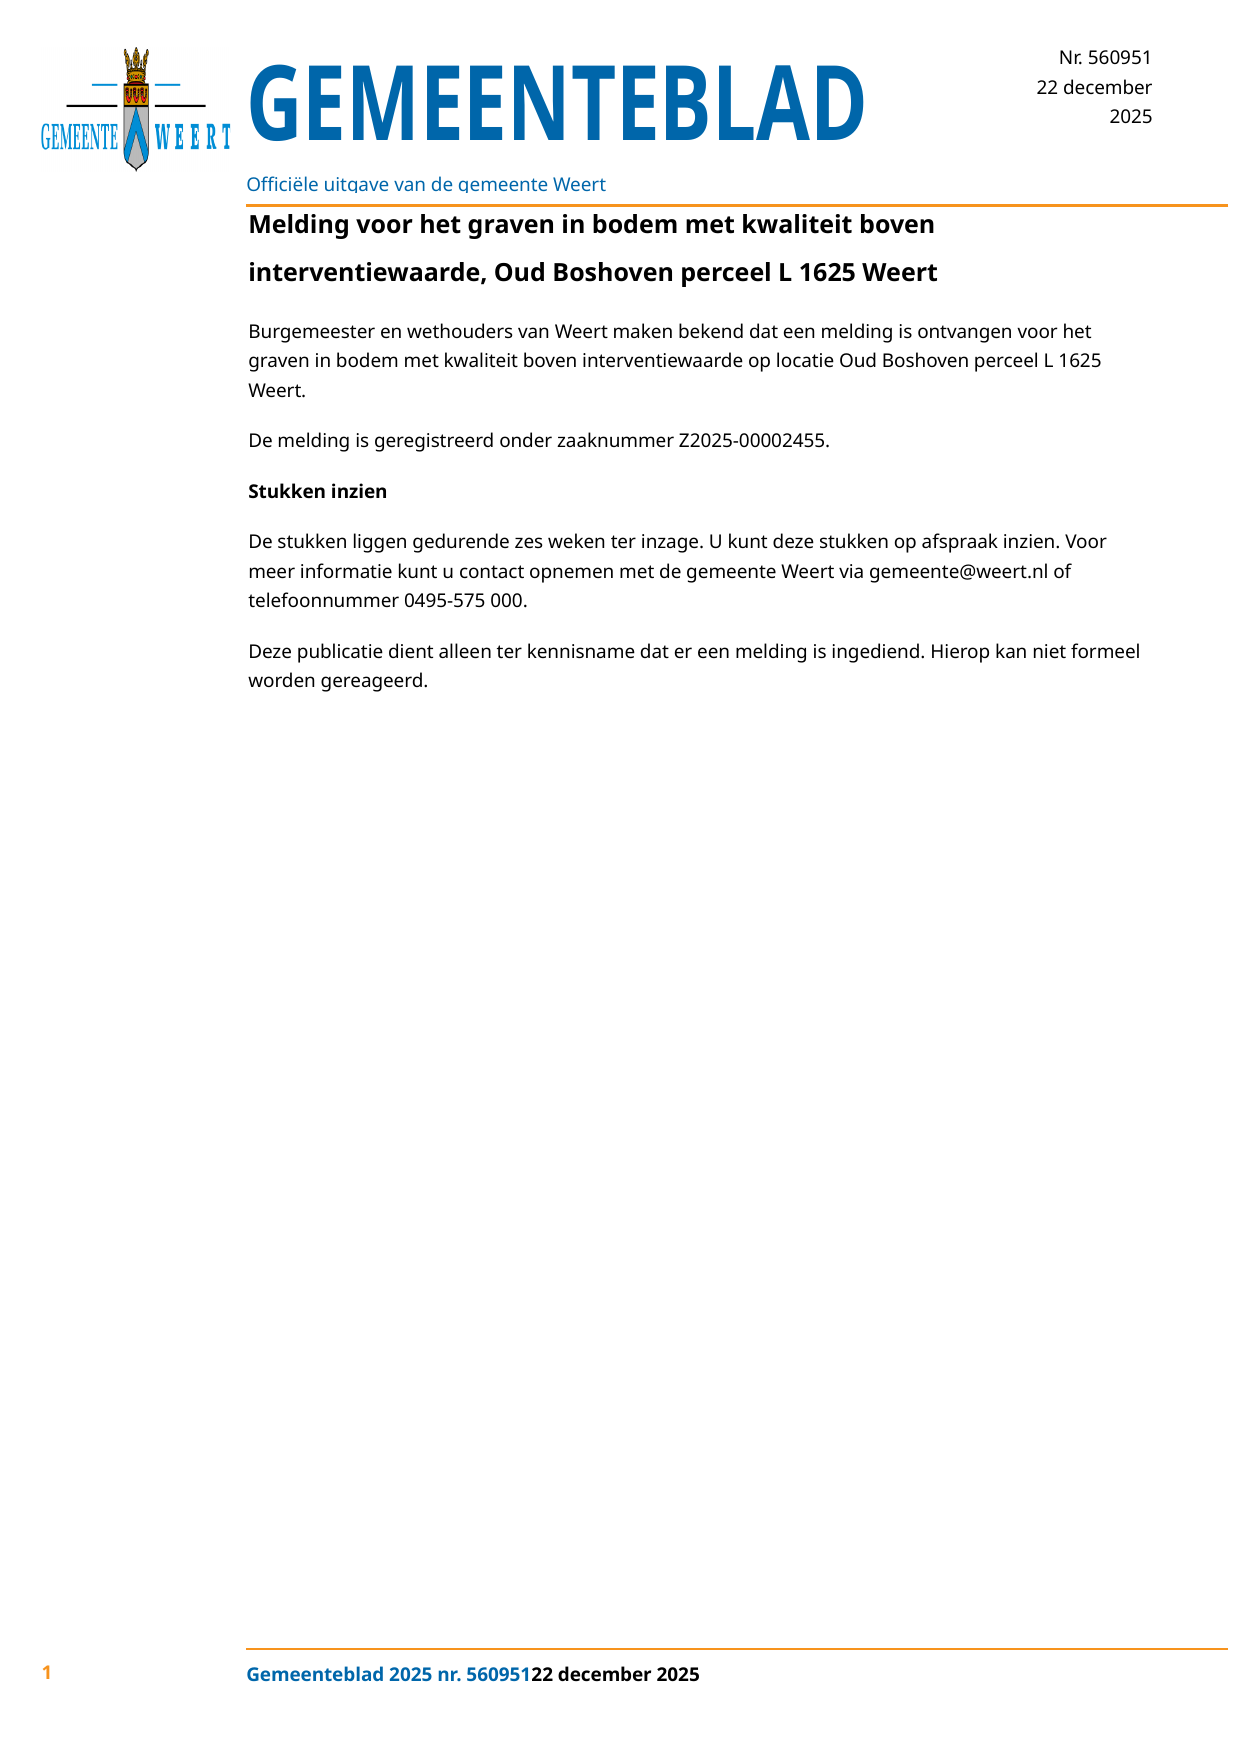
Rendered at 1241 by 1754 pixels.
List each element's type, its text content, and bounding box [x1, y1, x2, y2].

text Stukken inzien [248, 478, 1152, 504]
text Melding voor het graven in bodem met kwaliteit boven interventiewaarde, Oud Boshoven perceel L 1625 Weert [248, 207, 1152, 288]
text Deze publicatie dient alleen ter kennisname dat er een melding is ingediend. Hierop kan niet formeel worden gereageerd. [248, 638, 1152, 693]
picture [41, 47, 231, 172]
text De stukken liggen gedurende zes weken ter inzage. U kunt deze stukken op afspraak inzien. Voor meer informatie kunt u contact opnemen met de gemeente Weert via gemeente@weert.nl of telefoonnummer 0495-575 000. [248, 528, 1152, 613]
text Burgemeester en wethouders van Weert maken bekend dat een melding is ontvangen voor het graven in bodem met kwaliteit boven interventiewaarde op locatie Oud Boshoven perceel L 1625 Weert. [248, 318, 1152, 403]
text De melding is geregistreerd onder zaaknummer Z2025-00002455. [248, 427, 1152, 453]
